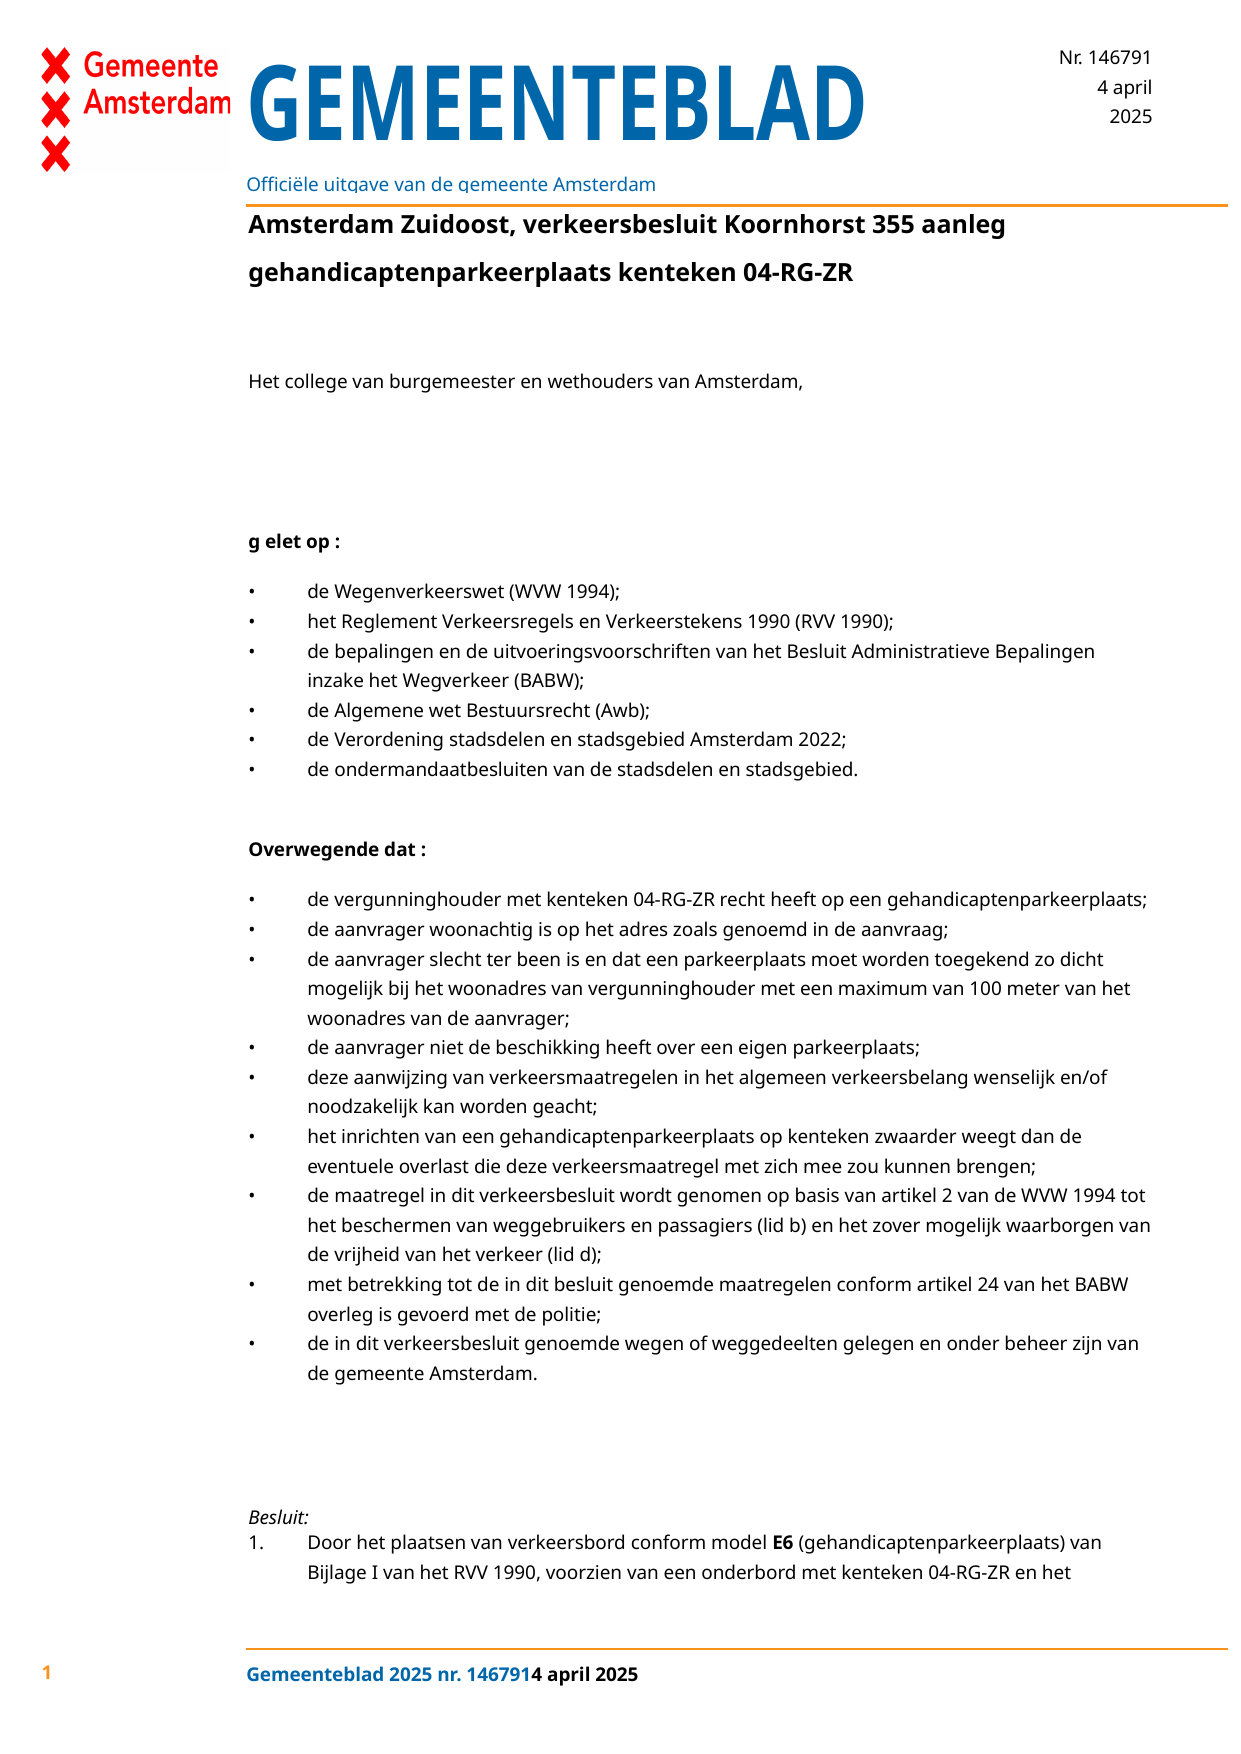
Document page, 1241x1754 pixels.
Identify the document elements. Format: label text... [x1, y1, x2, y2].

list de Algemene wet Bestuursrecht (Awb); [248, 697, 1152, 723]
text Amsterdam Zuidoost, verkeersbesluit Koornhorst 355 aanleg gehandicaptenparkeerplaats kenteken 04-RG-ZR [248, 207, 1152, 288]
list het inrichten van een gehandicaptenparkeerplaats op kenteken zwaarder weegt dan de eventuele overlast die deze verkeersmaatregel met zich mee zou kunnen brengen; [248, 1123, 1152, 1178]
list de maatregel in dit verkeersbesluit wordt genomen op basis van artikel 2 van de WVW 1994 tot het beschermen van weggebruikers en passagiers (lid b) en het zover mogelijk waarborgen van de vrijheid van het verkeer (lid d); [248, 1182, 1152, 1267]
text Overwegende dat : [248, 836, 1152, 862]
list de in dit verkeersbesluit genoemde wegen of weggedeelten gelegen en onder beheer zijn van de gemeente Amsterdam. [248, 1330, 1152, 1386]
list Door het plaatsen van verkeersbord conform model E6 (gehandicaptenparkeerplaats) van Bijlage I van het RVV 1990, voorzien van een onderbord met kenteken 04-RG-ZR en het [248, 1529, 1152, 1585]
list met betrekking tot de in dit besluit genoemde maatregelen conform artikel 24 van het BABW overleg is gevoerd met de politie; [248, 1271, 1152, 1326]
list de bepalingen en de uitvoeringsvoorschriften van het Besluit Administratieve Bepalingen inzake het Wegverkeer (BABW); [248, 638, 1152, 693]
list de Wegenverkeerswet (WVW 1994); [248, 579, 1152, 604]
list de aanvrager woonachtig is op het adres zoals genoemd in de aanvraag; [248, 916, 1152, 942]
list de aanvrager niet de beschikking heeft over een eigen parkeerplaats; [248, 1034, 1152, 1060]
list de Verordening stadsdelen en stadsgebied Amsterdam 2022; [248, 727, 1152, 752]
text g elet op : [248, 528, 1152, 554]
list deze aanwijzing van verkeersmaatregelen in het algemeen verkeersbelang wenselijk en/of noodzakelijk kan worden geacht; [248, 1064, 1152, 1119]
text Besluit: [248, 1504, 1152, 1529]
list de vergunninghouder met kenteken 04-RG-ZR recht heeft op een gehandicaptenparkeerplaats; [248, 887, 1152, 912]
list de ondermandaatbesluiten van de stadsdelen en stadsgebied. [248, 756, 1152, 782]
picture [41, 47, 231, 172]
text Het college van burgemeester en wethouders van Amsterdam, [248, 368, 1152, 394]
list het Reglement Verkeersregels en Verkeerstekens 1990 (RVV 1990); [248, 608, 1152, 634]
list de aanvrager slecht ter been is en dat een parkeerplaats moet worden toegekend zo dicht mogelijk bij het woonadres van vergunninghouder met een maximum van 100 meter van het woonadres van de aanvrager; [248, 946, 1152, 1031]
